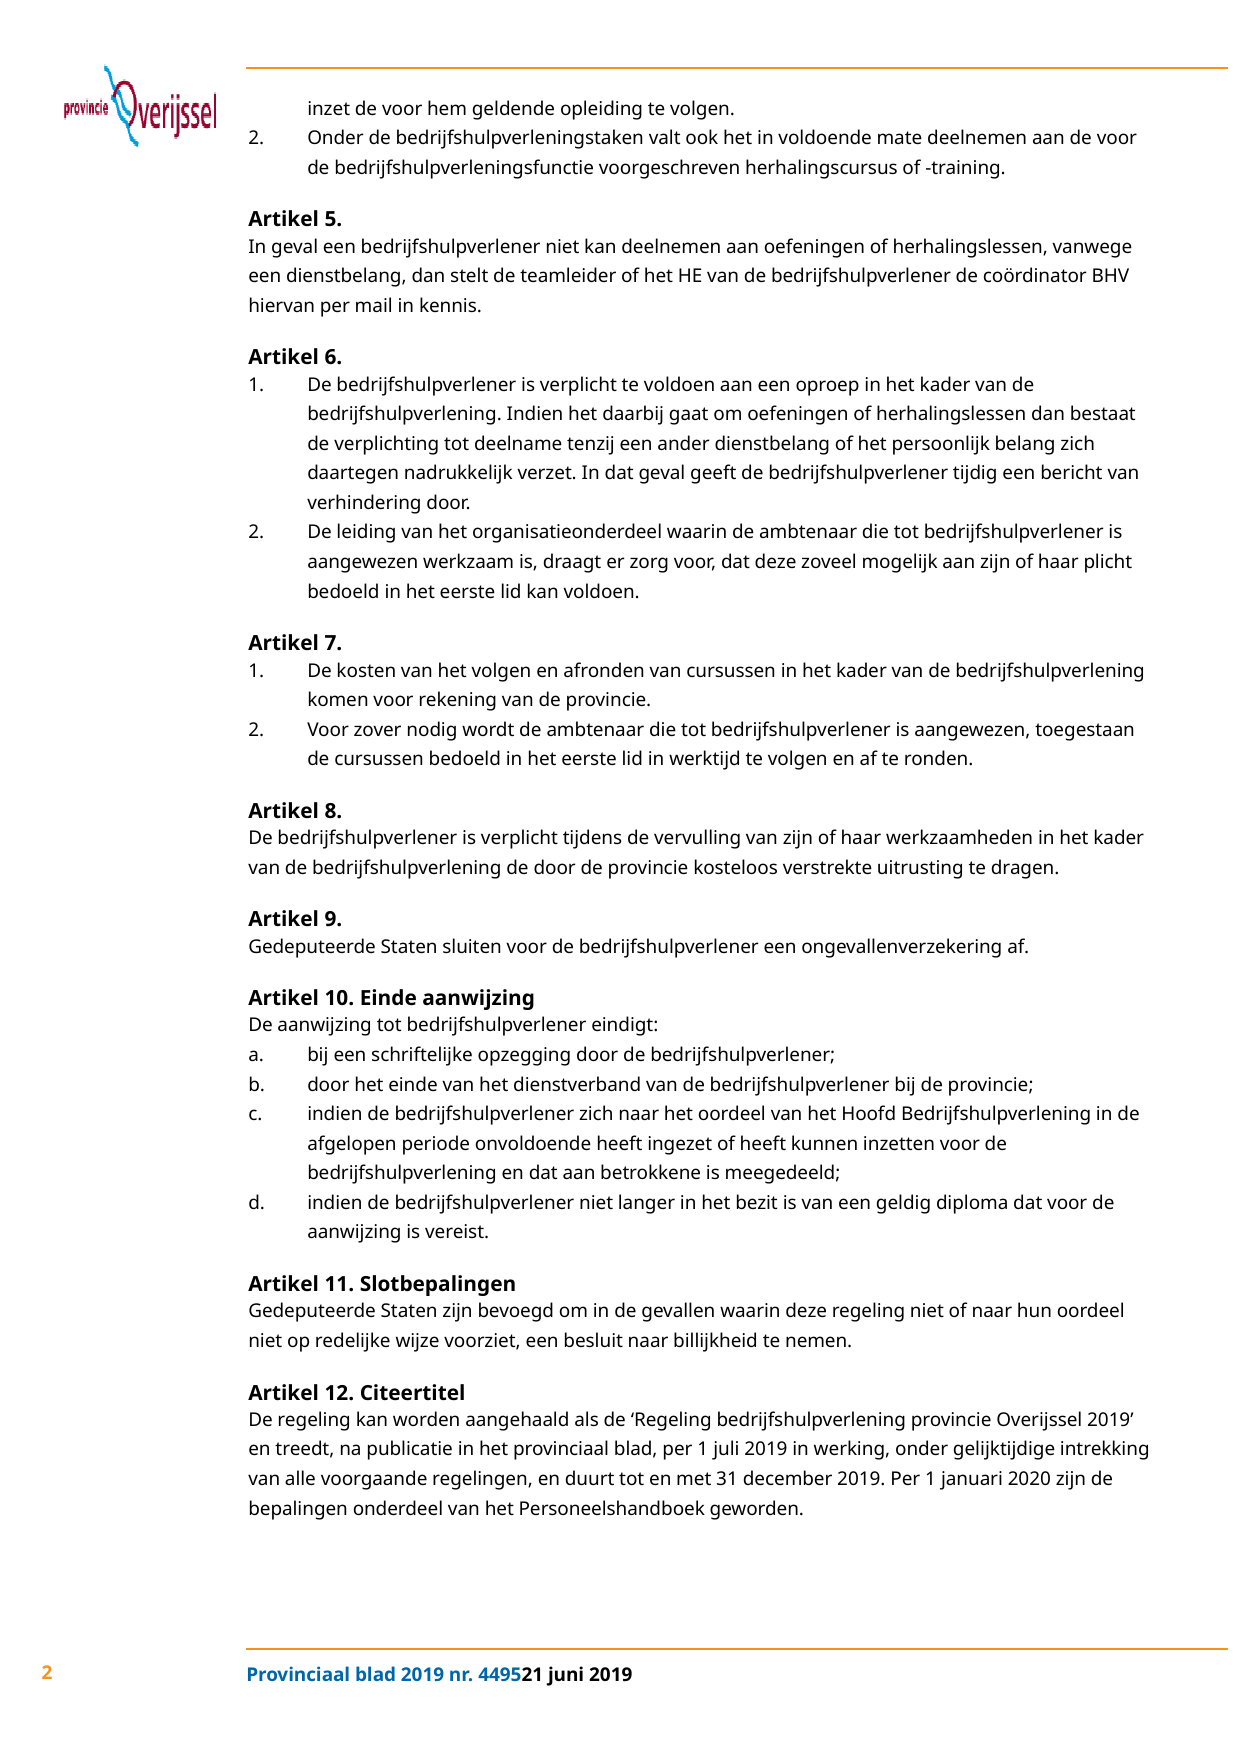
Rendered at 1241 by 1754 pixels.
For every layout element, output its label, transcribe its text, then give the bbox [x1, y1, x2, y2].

text Artikel 10. Einde aanwijzing [248, 983, 1152, 1012]
list De bedrijfshulpverlener is verplicht te voldoen aan een oproep in het kader van de bedrijfshulpverlening. Indien het daarbij gaat om oefeningen of herhalingslessen dan bestaat de verplichting tot deelname tenzij een ander dienstbelang of het persoonlijk belang zich daartegen nadrukkelijk verzet. In dat geval geeft de bedrijfshulpverlener tijdig een bericht van verhindering door. [248, 371, 1152, 515]
text Artikel 12. Citeertitel [248, 1378, 1152, 1406]
list Voor zover nodig wordt de ambtenaar die tot bedrijfshulpverlener is aangewezen, toegestaan de cursussen bedoeld in het eerste lid in werktijd te volgen en af te ronden. [248, 716, 1152, 771]
text Artikel 6. [248, 342, 1152, 371]
list De leiding van het organisatieonderdeel waarin de ambtenaar die tot bedrijfshulpverlener is aangewezen werkzaam is, draagt er zorg voor, dat deze zoveel mogelijk aan zijn of haar plicht bedoeld in het eerste lid kan voldoen. [248, 519, 1152, 604]
text Gedeputeerde Staten zijn bevoegd om in de gevallen waarin deze regeling niet of naar hun oordeel niet op redelijke wijze voorziet, een besluit naar billijkheid te nemen. [248, 1298, 1152, 1353]
text De bedrijfshulpverlener is verplicht tijdens de vervulling van zijn of haar werkzaamheden in het kader van de bedrijfshulpverlening de door de provincie kosteloos verstrekte uitrusting te dragen. [248, 824, 1152, 880]
text In geval een bedrijfshulpverlener niet kan deelnemen aan oefeningen of herhalingslessen, vanwege een dienstbelang, dan stelt de teamleider of het HE van de bedrijfshulpverlener de coördinator BHV hiervan per mail in kennis. [248, 233, 1152, 318]
text Artikel 11. Slotbepalingen [248, 1269, 1152, 1298]
text De aanwijzing tot bedrijfshulpverlener eindigt: [248, 1012, 1152, 1037]
list Onder de bedrijfshulpverleningstaken valt ook het in voldoende mate deelnemen aan de voor de bedrijfshulpverleningsfunctie voorgeschreven herhalingscursus of -training. [248, 124, 1152, 180]
text Artikel 7. [248, 628, 1152, 657]
list De kosten van het volgen en afronden van cursussen in het kader van de bedrijfshulpverlening komen voor rekening van de provincie. [248, 657, 1152, 712]
text Artikel 8. [248, 796, 1152, 824]
list bij een schriftelijke opzegging door de bedrijfshulpverlener; [248, 1041, 1152, 1067]
list inzet de voor hem geldende opleiding te volgen. [248, 95, 1152, 121]
text Artikel 9. [248, 904, 1152, 933]
list indien de bedrijfshulpverlener zich naar het oordeel van het Hoofd Bedrijfshulpverlening in de afgelopen periode onvoldoende heeft ingezet of heeft kunnen inzetten voor de bedrijfshulpverlening en dat aan betrokkene is meegedeeld; [248, 1100, 1152, 1185]
list door het einde van het dienstverband van de bedrijfshulpverlener bij de provincie; [248, 1071, 1152, 1097]
picture [41, 47, 231, 172]
text De regeling kan worden aangehaald als de ‘Regeling bedrijfshulpverlening provincie Overijssel 2019’ en treedt, na publicatie in het provinciaal blad, per 1 juli 2019 in werking, onder gelijktijdige intrekking van alle voorgaande regelingen, en duurt tot en met 31 december 2019. Per 1 januari 2020 zijn de bepalingen onderdeel van het Personeelshandboek geworden. [248, 1406, 1152, 1521]
text Artikel 5. [248, 204, 1152, 233]
list indien de bedrijfshulpverlener niet langer in het bezit is van een geldig diploma dat voor de aanwijzing is vereist. [248, 1189, 1152, 1244]
text Gedeputeerde Staten sluiten voor de bedrijfshulpverlener een ongevallenverzekering af. [248, 933, 1152, 958]
